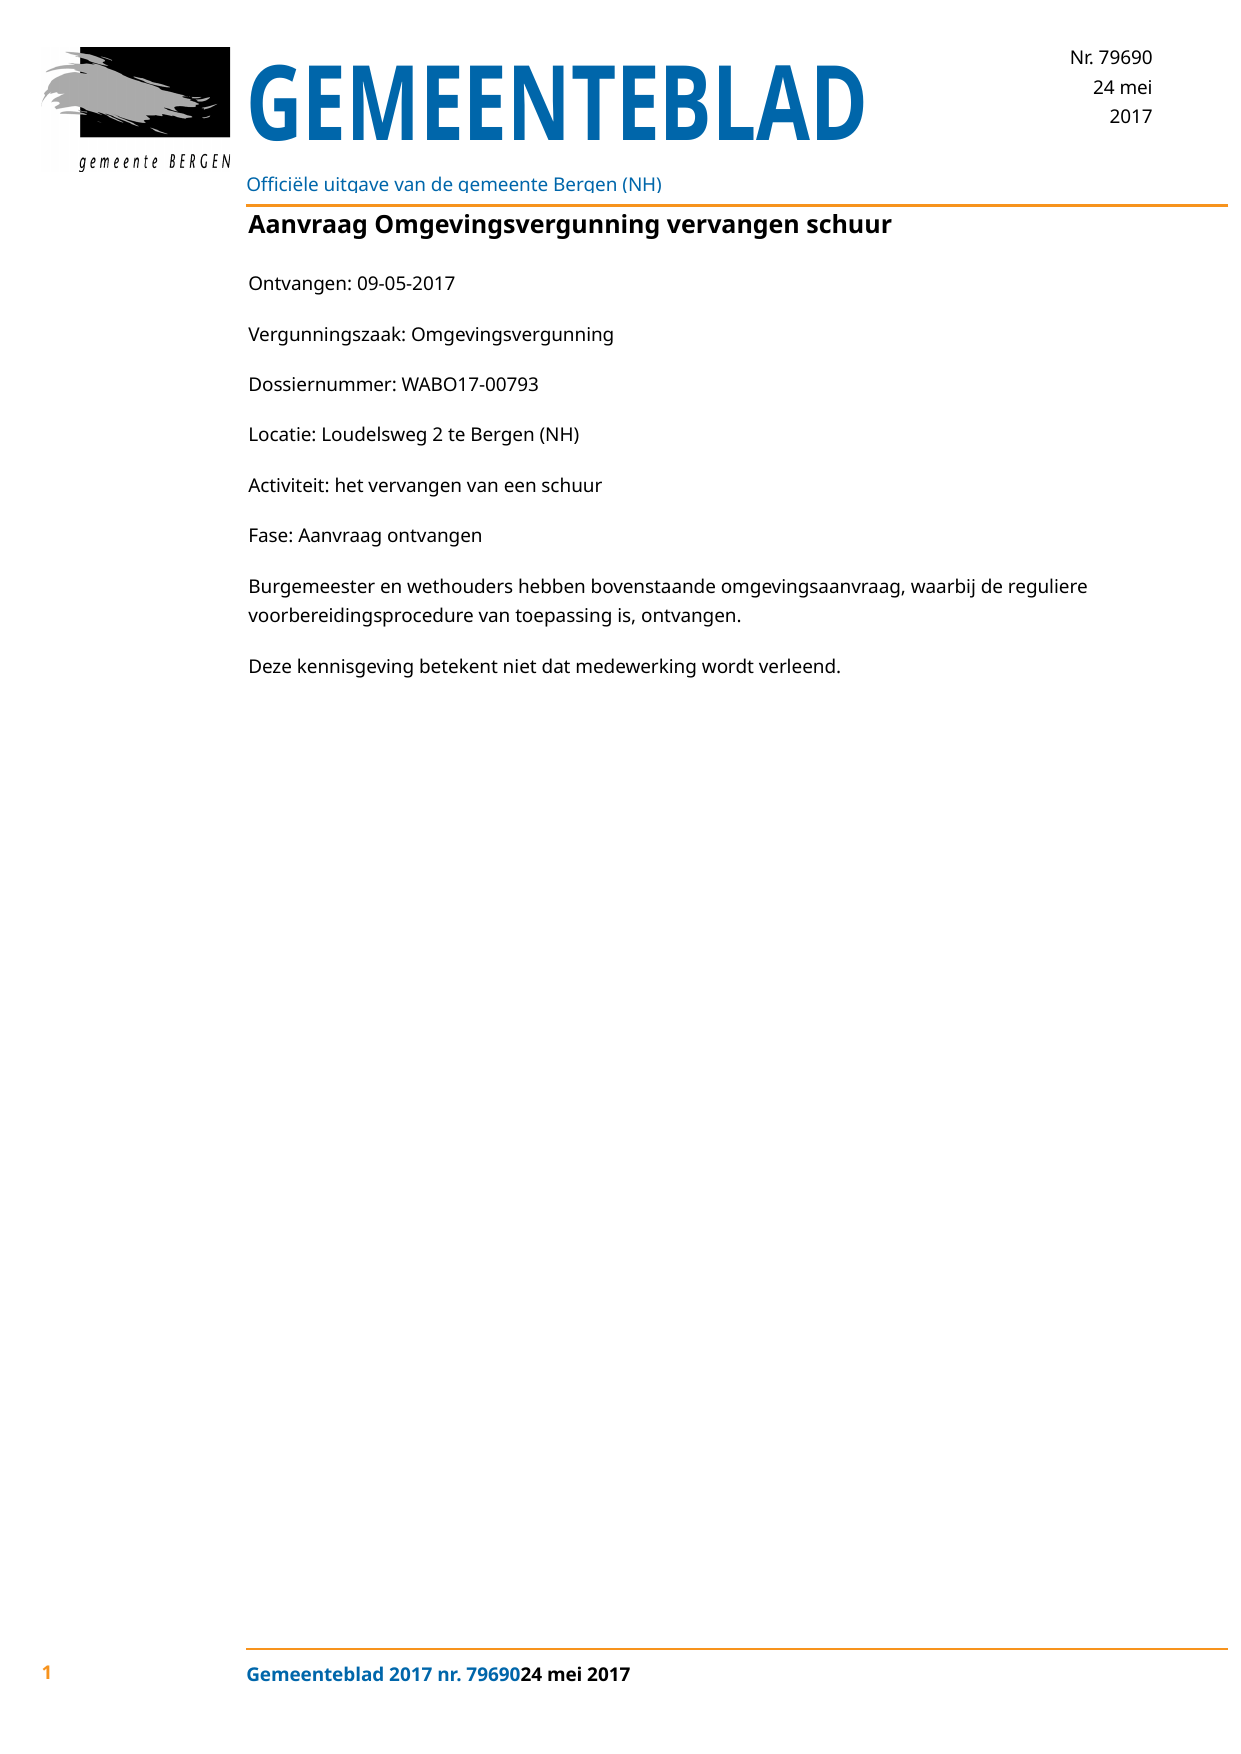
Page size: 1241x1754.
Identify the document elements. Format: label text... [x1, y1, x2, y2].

text Activiteit: het vervangen van een schuur [248, 472, 1152, 498]
text Deze kennisgeving betekent niet dat medewerking wordt verleend. [248, 653, 1152, 678]
text Fase: Aanvraag ontvangen [248, 522, 1152, 548]
text Burgemeester en wethouders hebben bovenstaande omgevingsaanvraag, waarbij de reguliere voorbereidingsprocedure van toepassing is, ontvangen. [248, 573, 1152, 628]
text Dossiernummer: WABO17-00793 [248, 371, 1152, 397]
picture [41, 47, 231, 172]
text Aanvraag Omgevingsvergunning vervangen schuur [248, 207, 1152, 241]
text Vergunningszaak: Omgevingsvergunning [248, 321, 1152, 346]
text Ontvangen: 09-05-2017 [248, 270, 1152, 296]
text Locatie: Loudelsweg 2 te Bergen (NH) [248, 422, 1152, 447]
